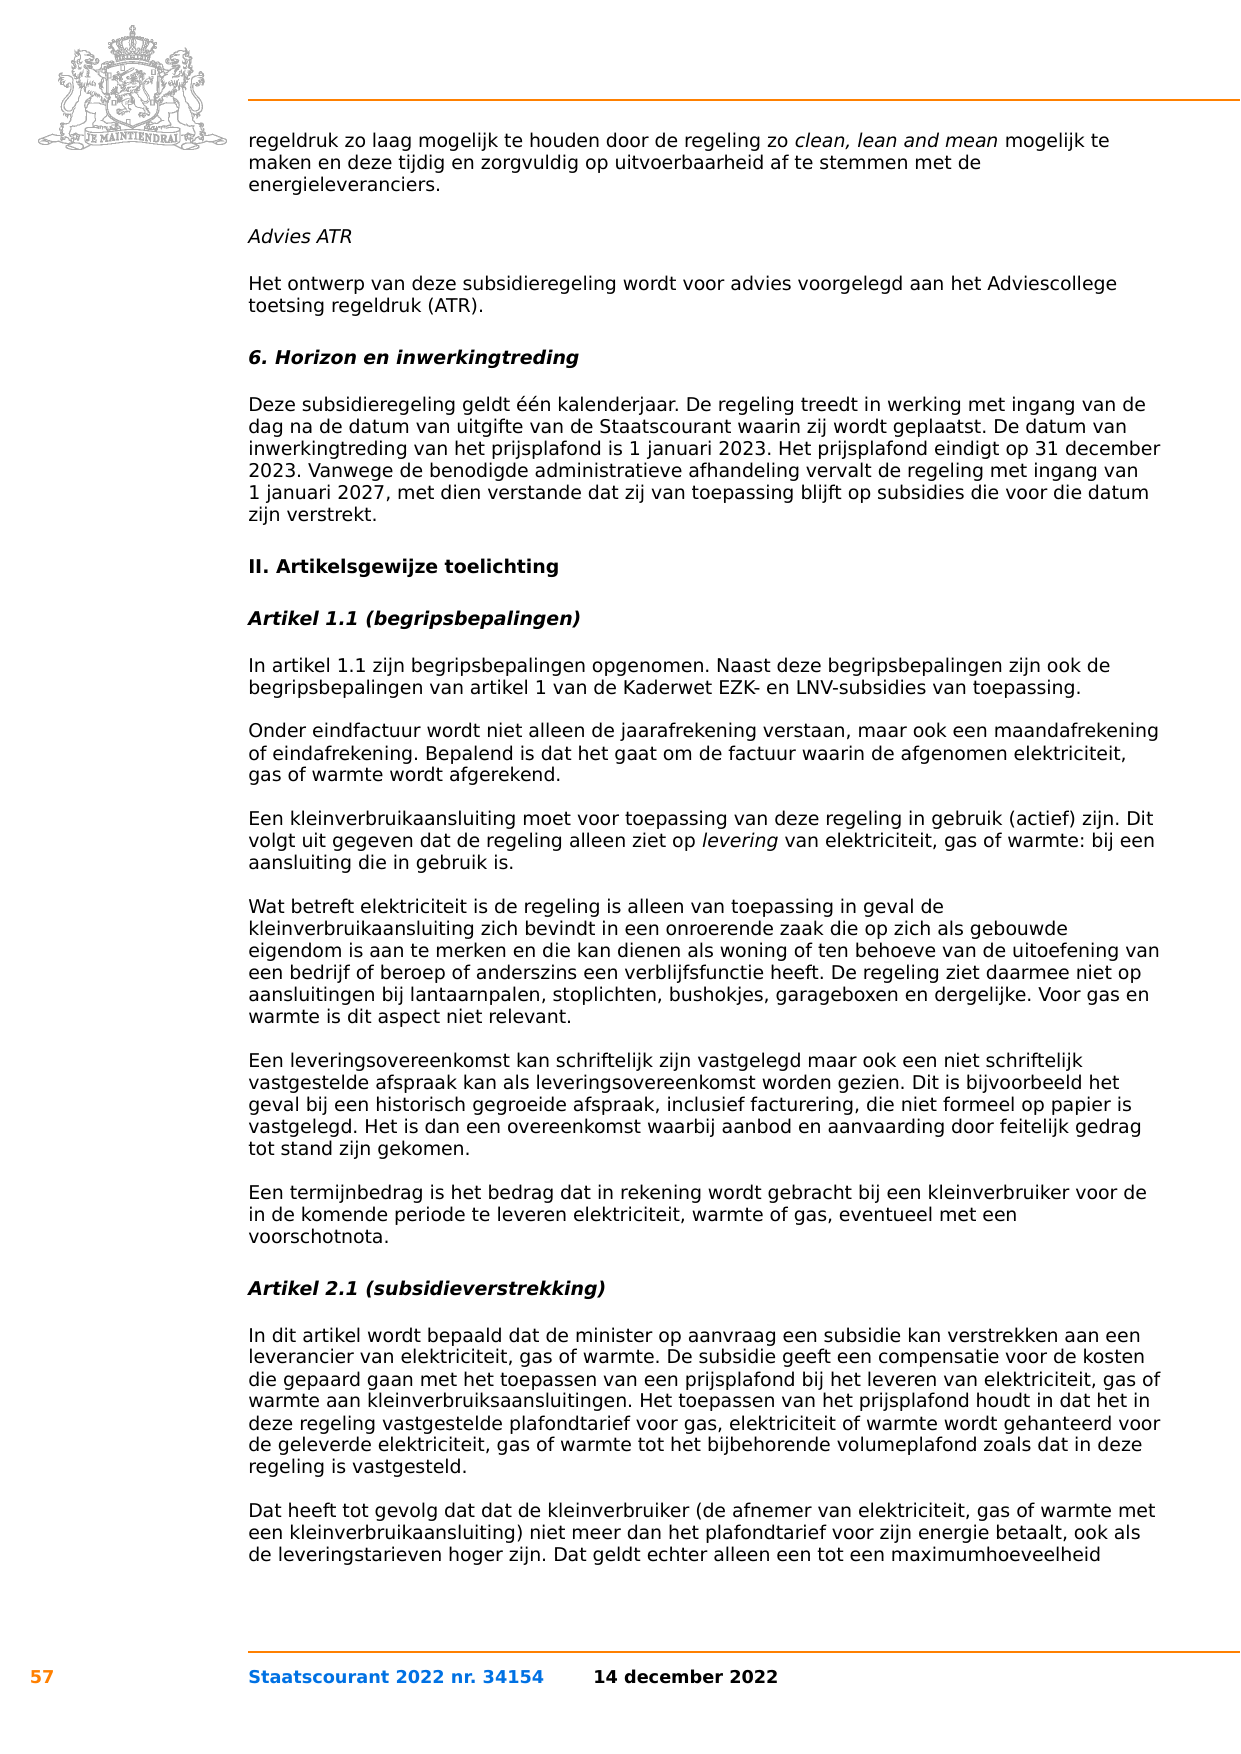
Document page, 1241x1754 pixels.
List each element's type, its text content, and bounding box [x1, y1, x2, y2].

text Deze subsidieregeling geldt één kalenderjaar. De regeling treedt in werking met ingang van de dag na de datum van uitgifte van de Staatscourant waarin zij wordt geplaatst. De datum van inwerkingtreding van het prijsplafond is 1 januari 2023. Het prijsplafond eindigt op 31 december 2023. Vanwege de benodigde administratieve afhandeling vervalt de regeling met ingang van 1 januari 2027, met dien verstande dat zij van toepassing blijft op subsidies die voor die datum zijn verstrekt. [248, 394, 1163, 526]
subtitle 6. Horizon en inwerkingtreding [248, 347, 1163, 369]
picture [38, 25, 227, 150]
text In artikel 1.1 zijn begripsbepalingen opgenomen. Naast deze begripsbepalingen zijn ook de begripsbepalingen van artikel 1 van de Kaderwet EZK- en LNV-subsidies van toepassing. [248, 654, 1163, 698]
subtitle Artikel 1.1 (begripsbepalingen) [248, 608, 1163, 629]
text Dat heeft tot gevolg dat dat de kleinverbruiker (de afnemer van elektriciteit, gas of warmte met een kleinverbruikaansluiting) niet meer dan het plafondtarief voor zijn energie betaalt, ook als de leveringstarieven hoger zijn. Dat geldt echter alleen een tot een maximumhoeveelheid [248, 1500, 1163, 1566]
text Wat betreft elektriciteit is de regeling is alleen van toepassing in geval de kleinverbruikaansluiting zich bevindt in een onroerende zaak die op zich als gebouwde eigendom is aan te merken en die kan dienen als woning of ten behoeve van de uitoefening van een bedrijf of beroep of anderszins een verblijfsfunctie heeft. De regeling ziet daarmee niet op aansluitingen bij lantaarnpalen, stoplichten, bushokjes, garageboxen en dergelijke. Voor gas en warmte is dit aspect niet relevant. [248, 896, 1163, 1028]
subtitle Artikel 2.1 (subsidieverstrekking) [248, 1277, 1163, 1299]
subtitle II. Artikelsgewijze toelichting [248, 556, 1163, 578]
text Het ontwerp van deze subsidieregeling wordt voor advies voorgelegd aan het Adviescollege toetsing regeldruk (ATR). [248, 273, 1163, 317]
subtitle Advies ATR [248, 226, 1163, 248]
text Een leveringsovereenkomst kan schriftelijk zijn vastgelegd maar ook een niet schriftelijk vastgestelde afspraak kan als leveringsovereenkomst worden gezien. Dit is bijvoorbeeld het geval bij een historisch gegroeide afspraak, inclusief facturering, die niet formeel op papier is vastgelegd. Het is dan een overeenkomst waarbij aanbod en aanvaarding door feitelijk gedrag tot stand zijn gekomen. [248, 1050, 1163, 1160]
text Een kleinverbruikaansluiting moet voor toepassing van deze regeling in gebruik (actief) zijn. Dit volgt uit gegeven dat de regeling alleen ziet op levering van elektriciteit, gas of warmte: bij een aansluiting die in gebruik is. [248, 808, 1163, 874]
text Onder eindfactuur wordt niet alleen de jaarafrekening verstaan, maar ook een maandafrekening of eindafrekening. Bepalend is dat het gaat om de factuur waarin de afgenomen elektriciteit, gas of warmte wordt afgerekend. [248, 720, 1163, 786]
text regeldruk zo laag mogelijk te houden door de regeling zo clean, lean and mean mogelijk te maken en deze tijdig en zorgvuldig op uitvoerbaarheid af te stemmen met de energieleveranciers. [248, 130, 1163, 196]
text Een termijnbedrag is het bedrag dat in rekening wordt gebracht bij een kleinverbruiker voor de in de komende periode te leveren elektriciteit, warmte of gas, eventueel met een voorschotnota. [248, 1182, 1163, 1247]
text In dit artikel wordt bepaald dat de minister op aanvraag een subsidie kan verstrekken aan een leverancier van elektriciteit, gas of warmte. De subsidie geeft een compensatie voor de kosten die gepaard gaan met het toepassen van een prijsplafond bij het leveren van elektriciteit, gas of warmte aan kleinverbruiksaansluitingen. Het toepassen van het prijsplafond houdt in dat het in deze regeling vastgestelde plafondtarief voor gas, elektriciteit of warmte wordt gehanteerd voor de geleverde elektriciteit, gas of warmte tot het bijbehorende volumeplafond zoals dat in deze regeling is vastgesteld. [248, 1324, 1163, 1478]
